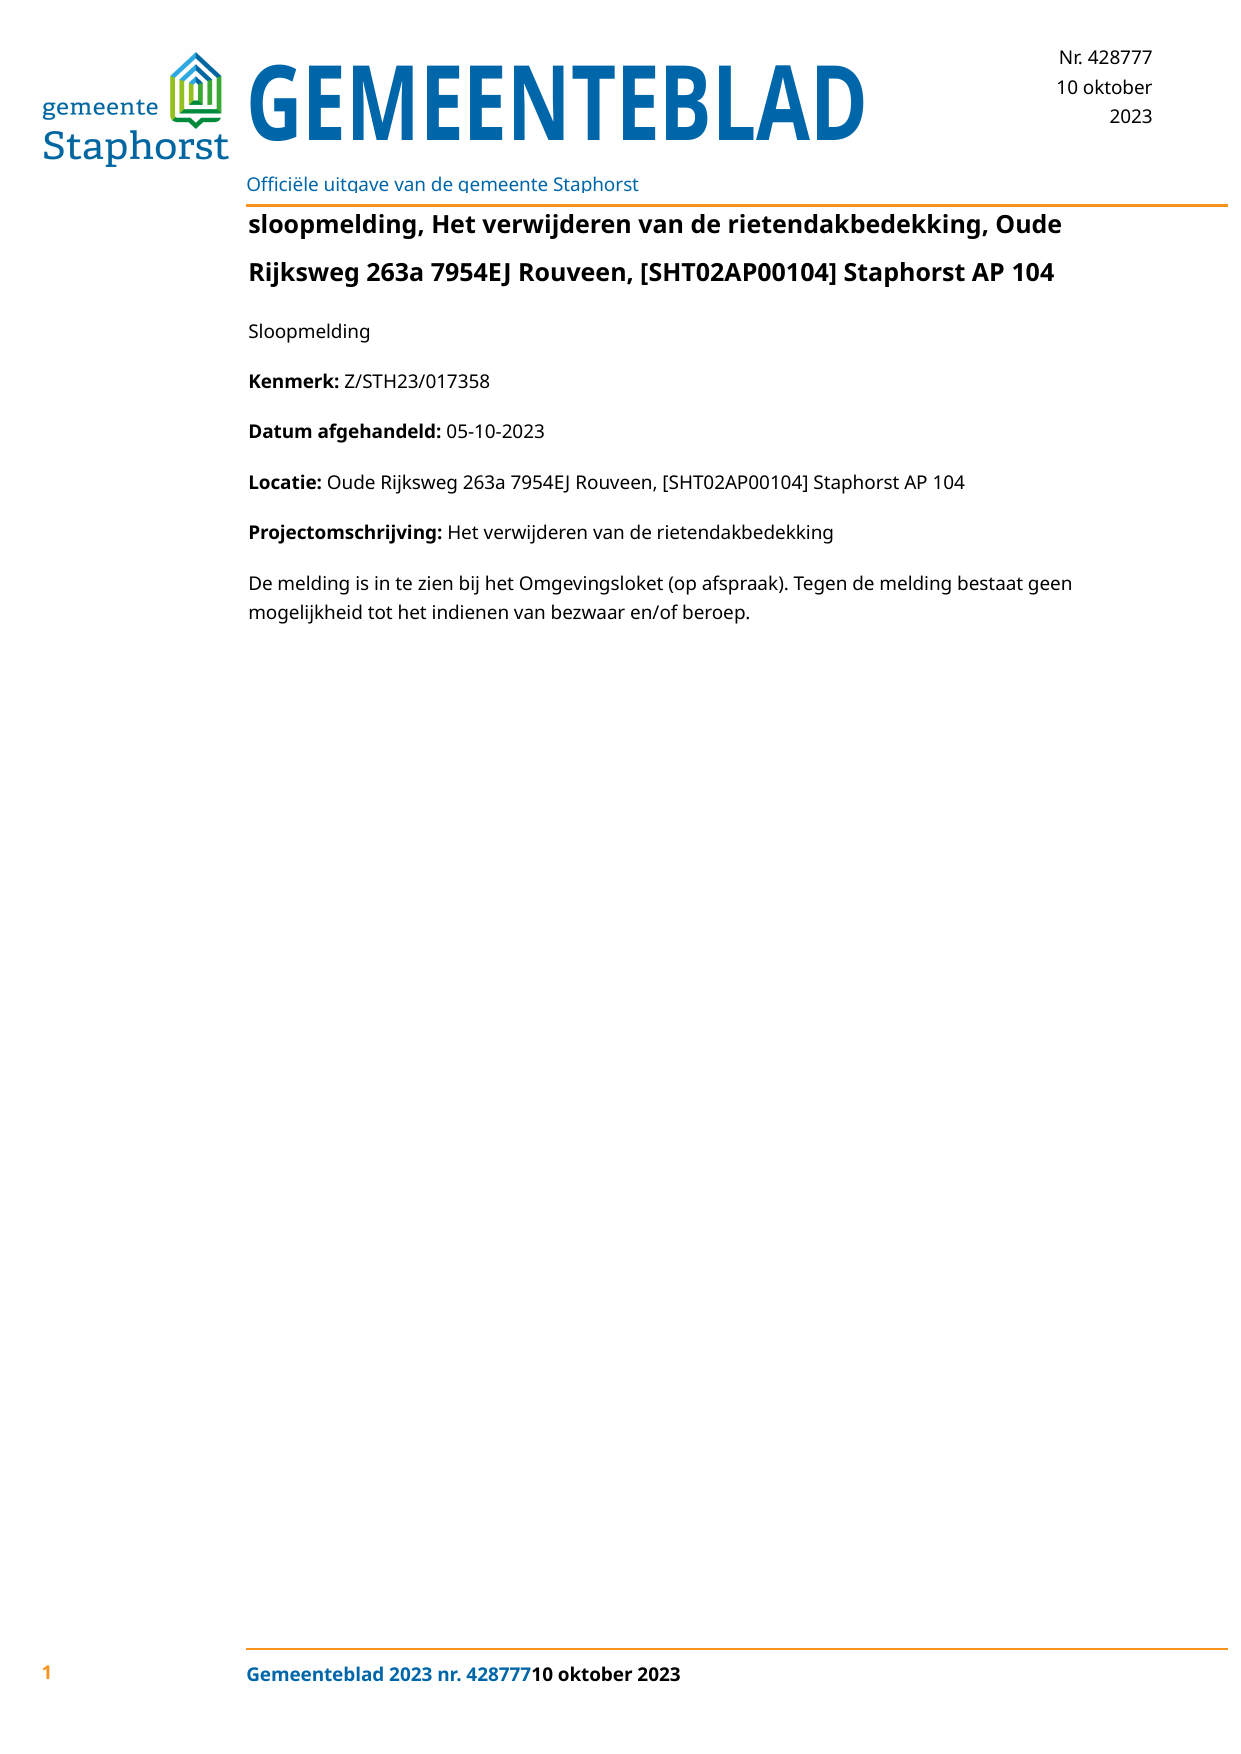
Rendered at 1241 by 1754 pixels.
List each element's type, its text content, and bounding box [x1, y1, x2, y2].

text Datum afgehandeld: 05-10-2023 [248, 419, 1152, 444]
text sloopmelding, Het verwijderen van de rietendakbedekking, Oude Rijksweg 263a 7954EJ Rouveen, [SHT02AP00104] Staphorst AP 104 [248, 207, 1152, 288]
text Locatie: Oude Rijksweg 263a 7954EJ Rouveen, [SHT02AP00104] Staphorst AP 104 [248, 469, 1152, 495]
text Sloopmelding [248, 318, 1152, 344]
text Projectomschrijving: Het verwijderen van de rietendakbedekking [248, 519, 1152, 545]
text Kenmerk: Z/STH23/017358 [248, 368, 1152, 394]
picture [41, 47, 231, 172]
text De melding is in te zien bij het Omgevingsloket (op afspraak). Tegen de melding bestaat geen mogelijkheid tot het indienen van bezwaar en/of beroep. [248, 570, 1152, 625]
